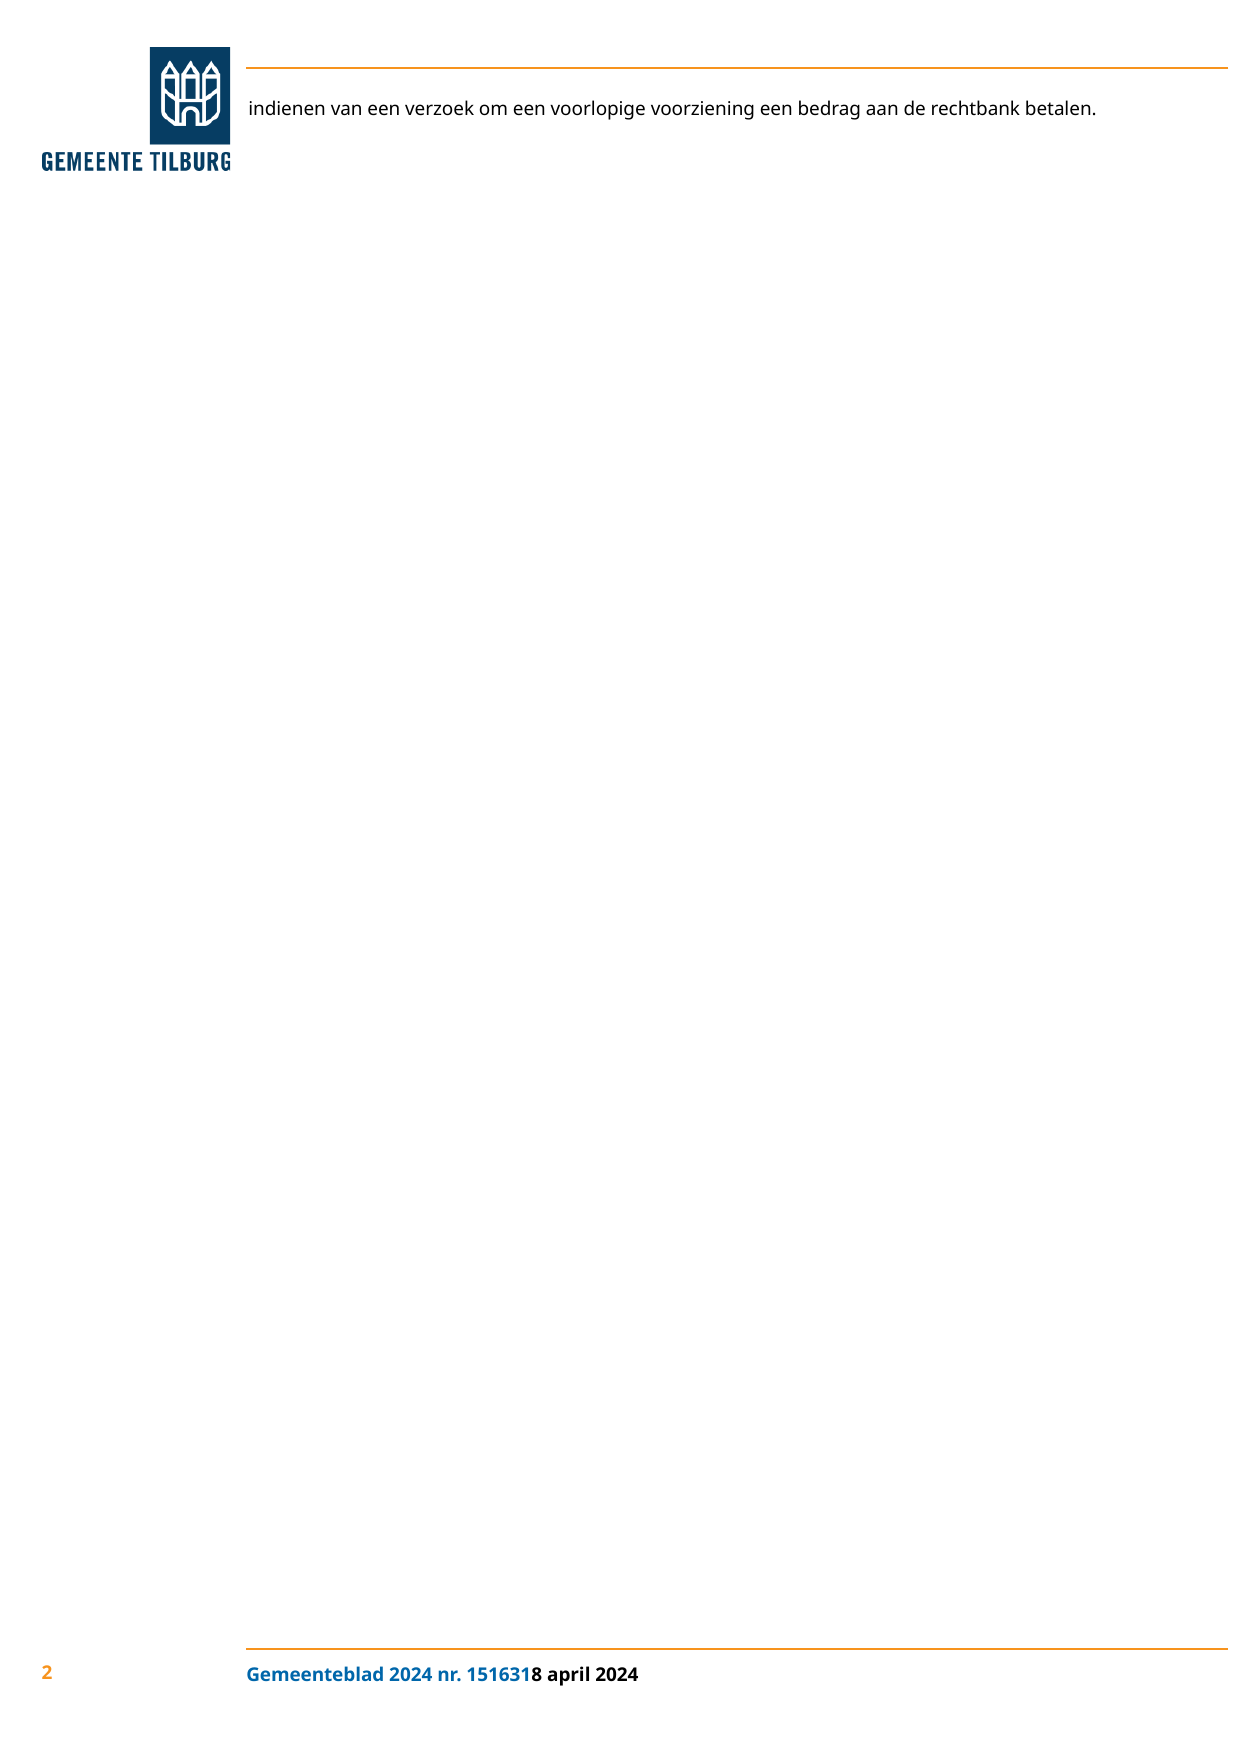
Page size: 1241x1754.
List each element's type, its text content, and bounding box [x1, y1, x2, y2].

picture [41, 47, 231, 172]
text indienen van een verzoek om een voorlopige voorziening een bedrag aan de rechtbank betalen. [248, 95, 1152, 121]
